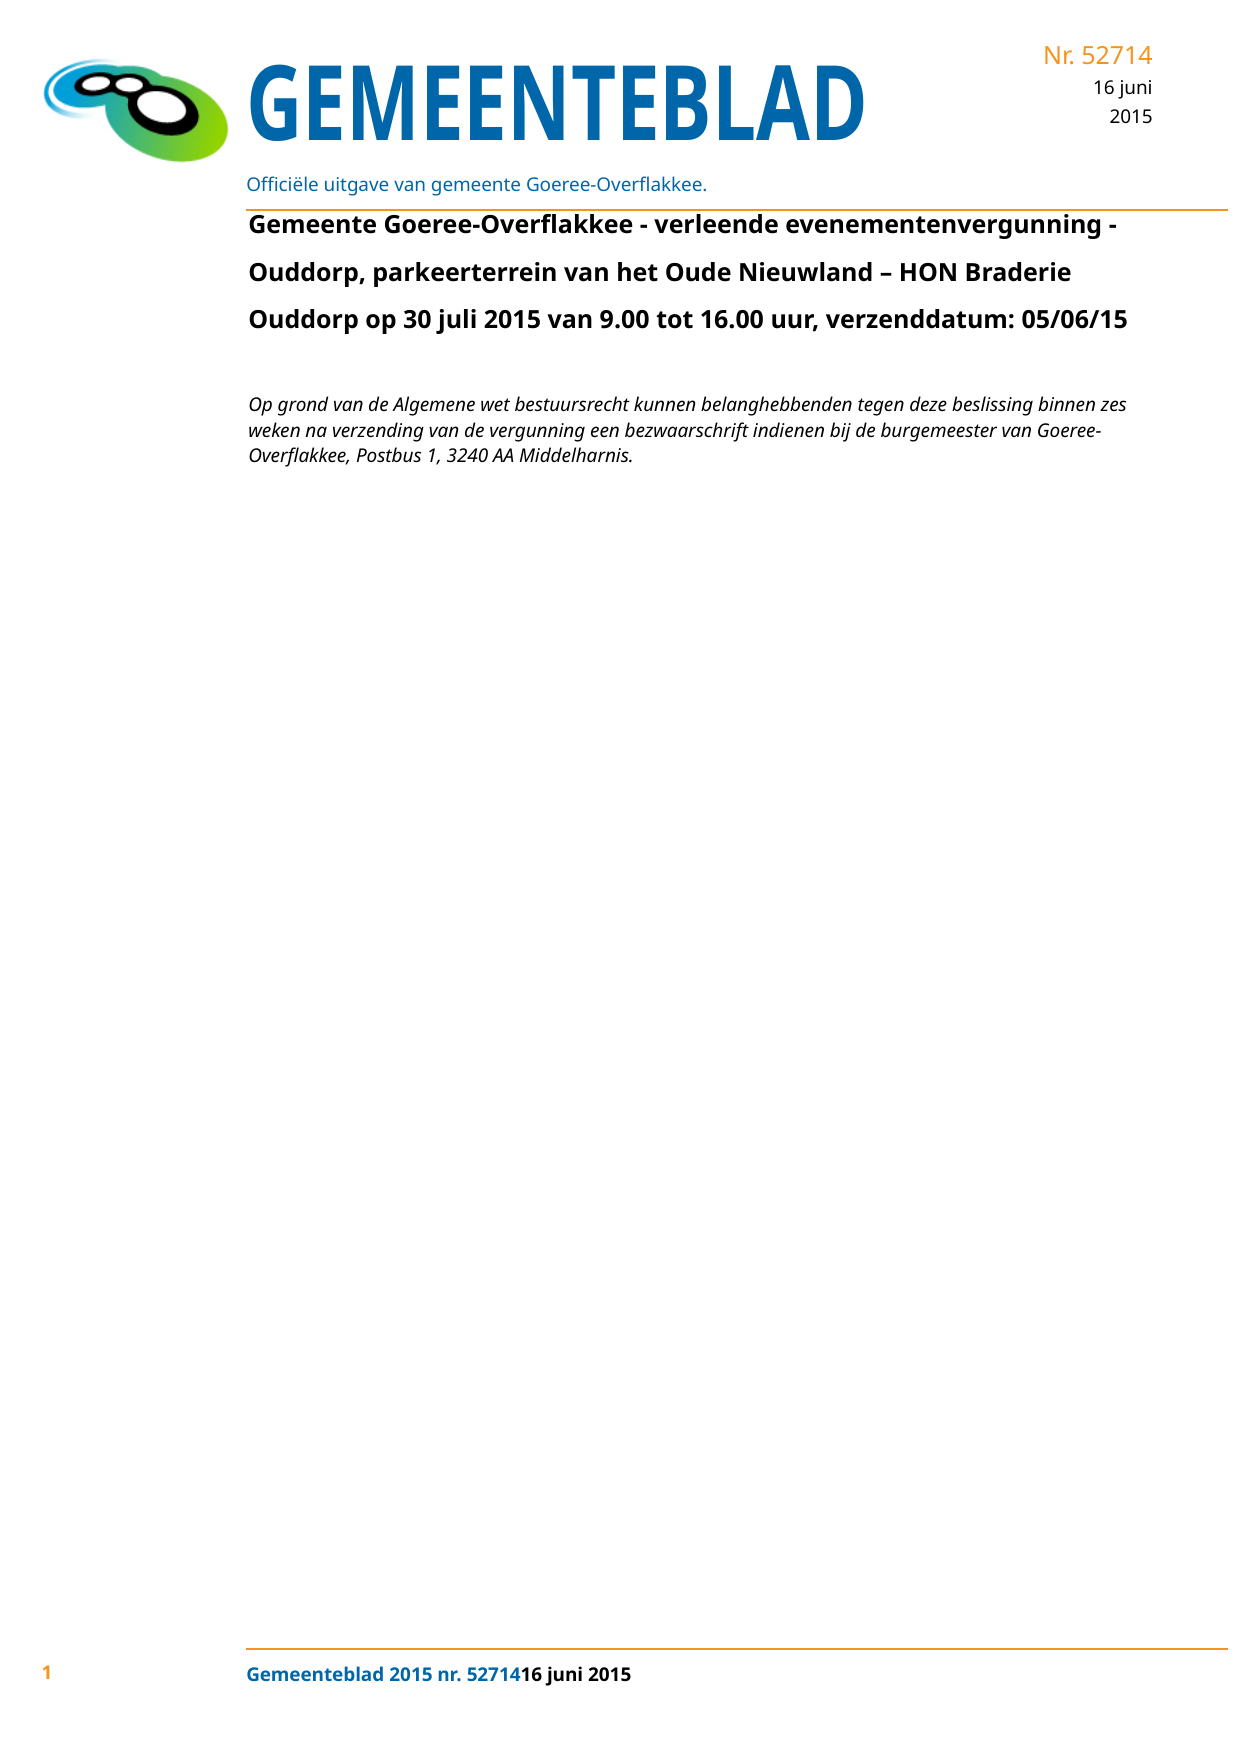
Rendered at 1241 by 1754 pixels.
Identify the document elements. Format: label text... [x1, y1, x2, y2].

text Gemeente Goeree-Overflakkee - verleende evenementenvergunning - Ouddorp, parkeerterrein van het Oude Nieuwland – HON Braderie Ouddorp op 30 juli 2015 van 9.00 tot 16.00 uur, verzenddatum: 05/06/15 [248, 211, 1152, 336]
picture [41, 47, 231, 172]
text Op grond van de Algemene wet bestuursrecht kunnen belanghebbenden tegen deze beslissing binnen zes weken na verzending van de vergunning een bezwaarschrift indienen bij de burgemeester van Goeree-Overflakkee, Postbus 1, 3240 AA Middelharnis. [248, 391, 1152, 468]
